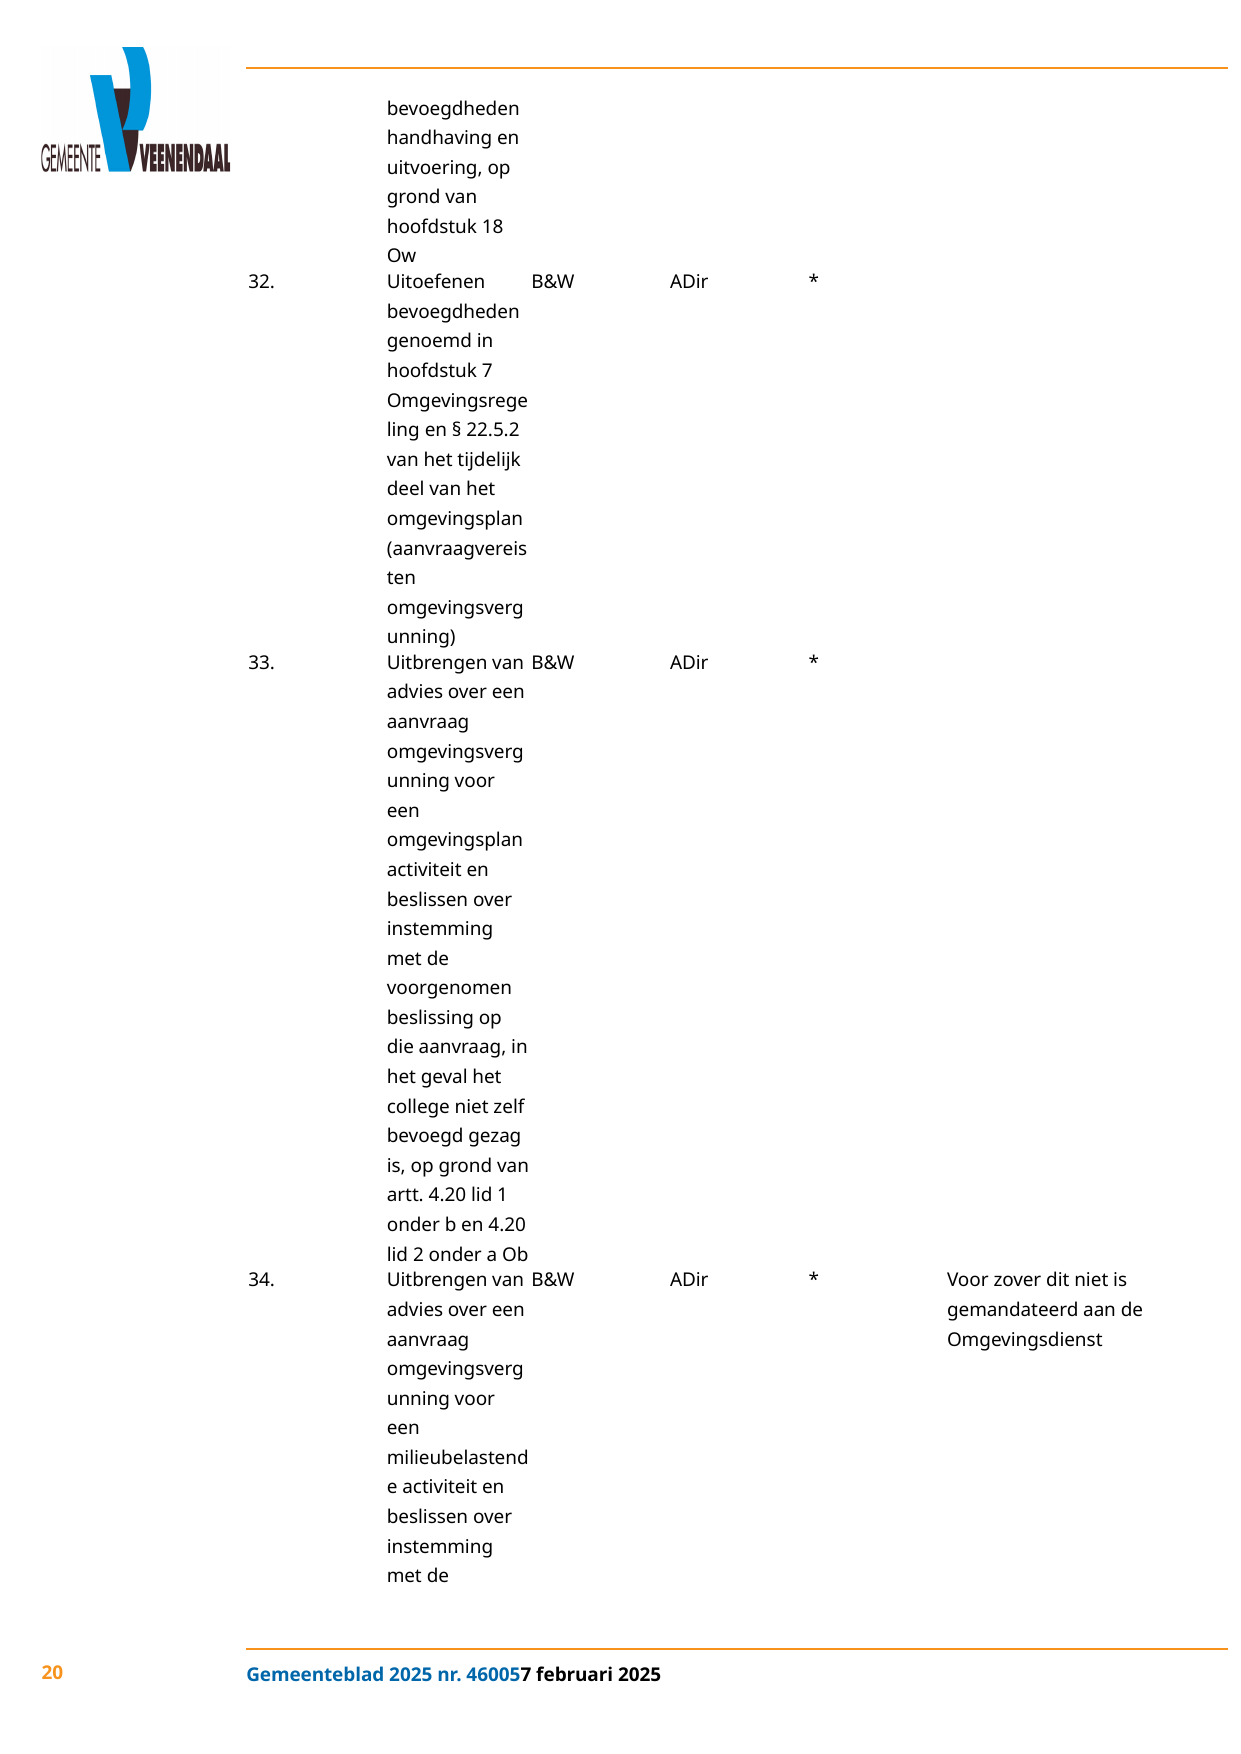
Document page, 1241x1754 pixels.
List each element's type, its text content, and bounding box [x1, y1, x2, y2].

table_cell ADir [670, 649, 808, 1267]
picture [123, 47, 231, 172]
table_cell B&W [531, 269, 670, 649]
table_cell ADir [670, 269, 808, 649]
table_cell ADir [670, 1267, 808, 1588]
table_cell [947, 649, 1152, 1267]
table_cell Uitoefenen bevoegdheden genoemd in hoofdstuk 7 Omgevingsregeling en § 22.5.2 van het tijdelijk deel van het omgevingsplan (aanvraagvereisten omgevingsvergunning) [387, 269, 531, 649]
table_cell * [808, 649, 947, 1267]
table_cell [670, 95, 808, 268]
table_cell B&W [531, 649, 670, 1267]
table_cell [947, 95, 1152, 268]
table_cell Uitbrengen van advies over een aanvraag omgevingsvergunning voor een omgevingsplanactiviteit en beslissen over instemming met de voorgenomen beslissing op die aanvraag, in het geval het college niet zelf bevoegd gezag is, op grond van artt. 4.20 lid 1 onder b en 4.20 lid 2 onder a Ob [387, 649, 531, 1267]
table_cell 34. [248, 1267, 387, 1588]
table_cell 33. [248, 649, 387, 1267]
table_cell Uitbrengen van advies over een aanvraag omgevingsvergunning voor een milieubelastende activiteit en beslissen over instemming met de [387, 1267, 531, 1588]
table_cell [808, 95, 947, 268]
table_cell [531, 95, 670, 268]
picture [41, 47, 130, 172]
table_cell B&W [531, 1267, 670, 1588]
table_cell [947, 269, 1152, 649]
table_cell Voor zover dit niet is gemandateerd aan de Omgevingsdienst [947, 1267, 1152, 1588]
table_cell 32. [248, 269, 387, 649]
table_cell bevoegdheden handhaving en uitvoering, op grond van hoofdstuk 18 Ow [387, 95, 531, 268]
table_cell [248, 95, 387, 268]
table_cell * [808, 269, 947, 649]
table_cell * [808, 1267, 947, 1588]
